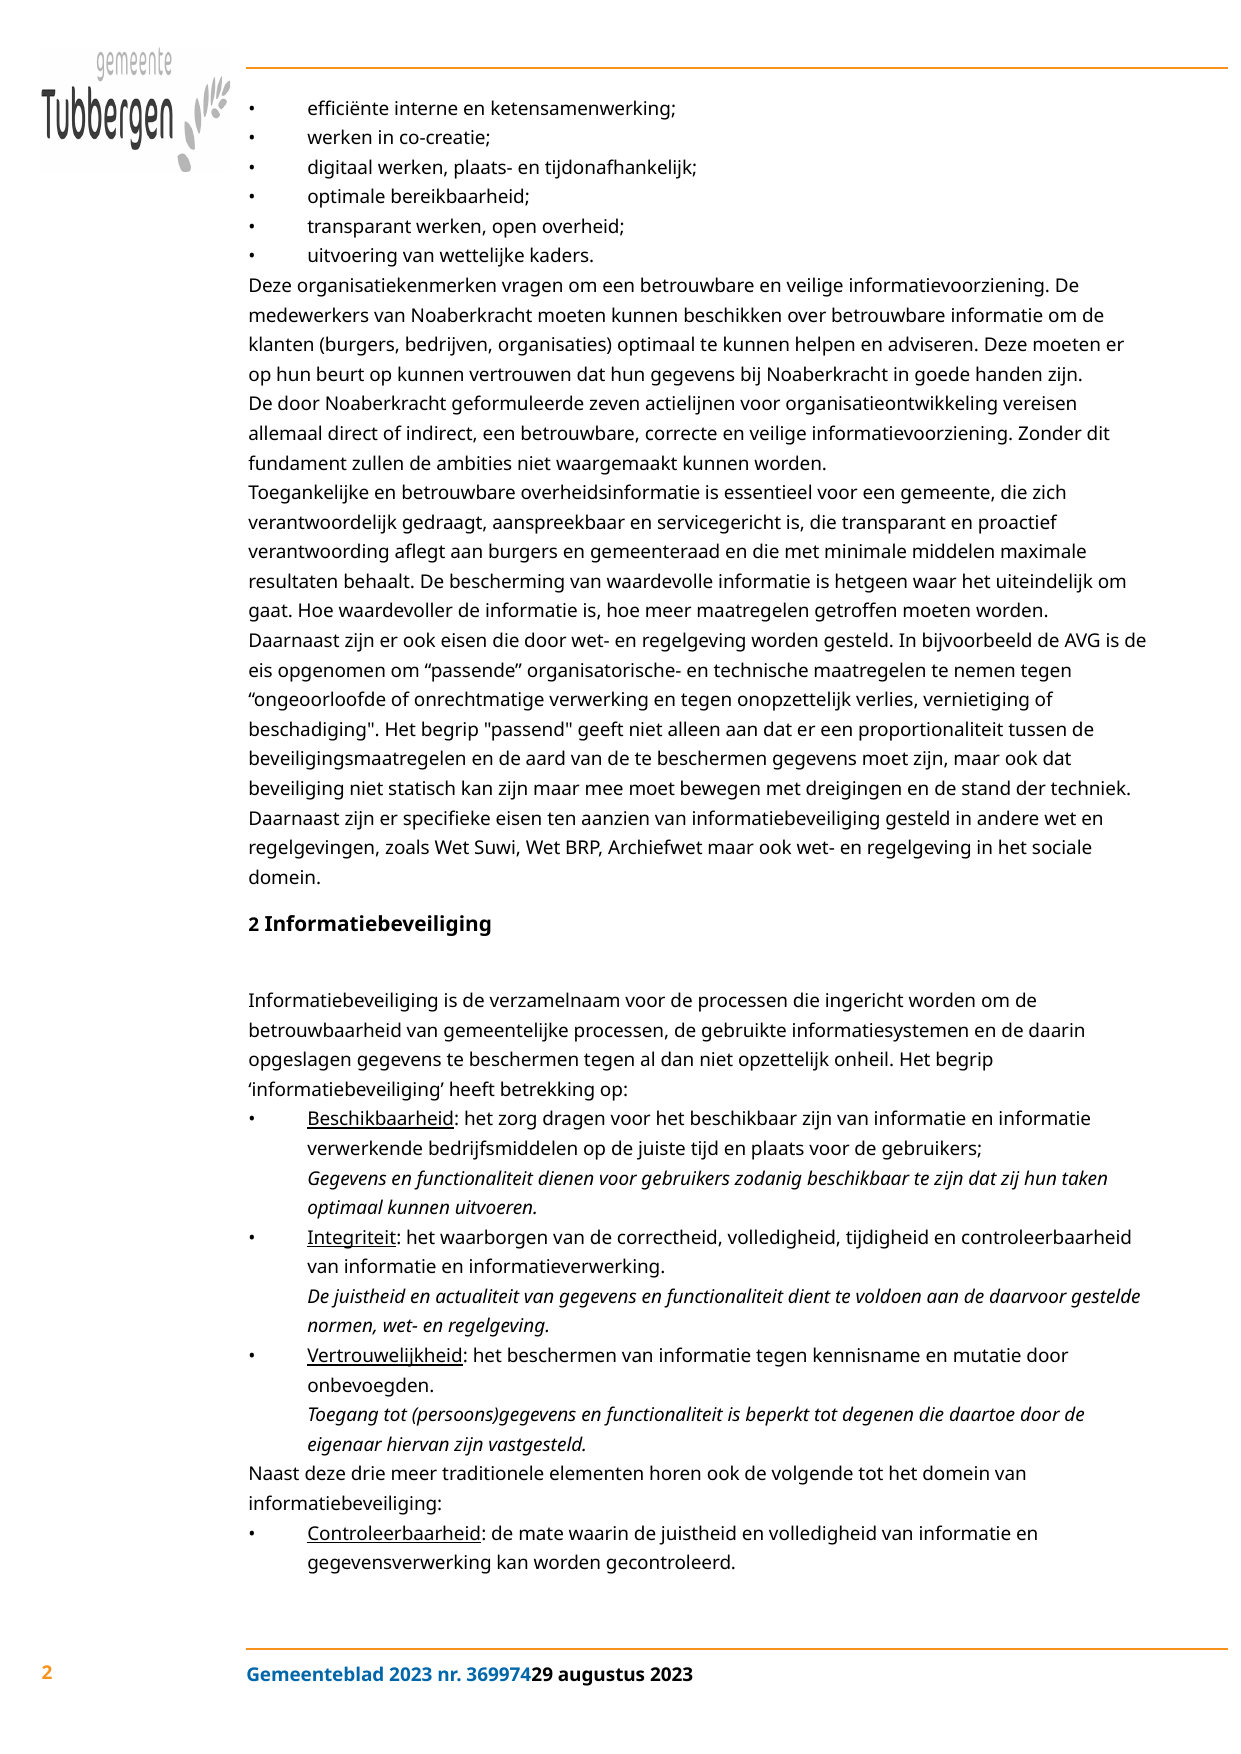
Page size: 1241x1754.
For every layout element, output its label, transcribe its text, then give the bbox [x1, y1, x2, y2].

list digitaal werken, plaats- en tijdonafhankelijk; [248, 154, 1152, 180]
text Daarnaast zijn er ook eisen die door wet- en regelgeving worden gesteld. In bijvoorbeeld de AVG is de eis opgenomen om “passende” organisatorische- en technische maatregelen te nemen tegen “ongeoorloofde of onrechtmatige verwerking en tegen onopzettelijk verlies, vernietiging of beschadiging". Het begrip "passend" geeft niet alleen aan dat er een proportionaliteit tussen de beveiligingsmaatregelen en de aard van de te beschermen gegevens moet zijn, maar ook dat beveiliging niet statisch kan zijn maar mee moet bewegen met dreigingen en de stand der techniek. Daarnaast zijn er specifieke eisen ten aanzien van informatiebeveiliging gesteld in andere wet en regelgevingen, zoals Wet Suwi, Wet BRP, Archiefwet maar ook wet- en regelgeving in het sociale domein. [248, 627, 1152, 890]
list transparant werken, open overheid; [248, 213, 1152, 239]
text De door Noaberkracht geformuleerde zeven actielijnen voor organisatieontwikkeling vereisen allemaal direct of indirect, een betrouwbare, correcte en veilige informatievoorziening. Zonder dit fundament zullen de ambities niet waargemaakt kunnen worden. [248, 391, 1152, 476]
list optimale bereikbaarheid; [248, 183, 1152, 209]
text Toegankelijke en betrouwbare overheidsinformatie is essentieel voor een gemeente, die zich verantwoordelijk gedraagt, aanspreekbaar en servicegericht is, die transparant en proactief verantwoording aflegt aan burgers en gemeenteraad en die met minimale middelen maximale resultaten behaalt. De bescherming van waardevolle informatie is hetgeen waar het uiteindelijk om gaat. Hoe waardevoller de informatie is, hoe meer maatregelen getroffen moeten worden. [248, 479, 1152, 623]
picture [41, 47, 231, 172]
text Deze organisatiekenmerken vragen om een betrouwbare en veilige informatievoorziening. De medewerkers van Noaberkracht moeten kunnen beschikken over betrouwbare informatie om de klanten (burgers, bedrijven, organisaties) optimaal te kunnen helpen en adviseren. Deze moeten er op hun beurt op kunnen vertrouwen dat hun gegevens bij Noaberkracht in goede handen zijn. [248, 272, 1152, 387]
text 2 Informatiebeveiliging [248, 909, 1152, 938]
list uitvoering van wettelijke kaders. [248, 243, 1152, 268]
text Naast deze drie meer traditionele elementen horen ook de volgende tot het domein van informatiebeveiliging: [248, 1461, 1152, 1516]
list Integriteit: het waarborgen van de correctheid, volledigheid, tijdigheid en controleerbaarheid van informatie en informatieverwerking. [248, 1224, 1152, 1279]
list Controleerbaarheid: de mate waarin de juistheid en volledigheid van informatie en gegevensverwerking kan worden gecontroleerd. [248, 1520, 1152, 1575]
list Toegang tot (persoons)gegevens en functionaliteit is beperkt tot degenen die daartoe door de eigenaar hiervan zijn vastgesteld. [248, 1401, 1152, 1457]
text Informatiebeveiliging is de verzamelnaam voor de processen die ingericht worden om de betrouwbaarheid van gemeentelijke processen, de gebruikte informatiesystemen en de daarin opgeslagen gegevens te beschermen tegen al dan niet opzettelijk onheil. Het begrip ‘informatiebeveiliging’ heeft betrekking op: [248, 987, 1152, 1102]
list Vertrouwelijkheid: het beschermen van informatie tegen kennisname en mutatie door onbevoegden. [248, 1342, 1152, 1398]
list Beschikbaarheid: het zorg dragen voor het beschikbaar zijn van informatie en informatie verwerkende bedrijfsmiddelen op de juiste tijd en plaats voor de gebruikers; [248, 1106, 1152, 1161]
list Gegevens en functionaliteit dienen voor gebruikers zodanig beschikbaar te zijn dat zij hun taken optimaal kunnen uitvoeren. [248, 1165, 1152, 1220]
list werken in co-creatie; [248, 124, 1152, 150]
list De juistheid en actualiteit van gegevens en functionaliteit dient te voldoen aan de daarvoor gestelde normen, wet- en regelgeving. [248, 1283, 1152, 1338]
list efficiënte interne en ketensamenwerking; [248, 95, 1152, 121]
